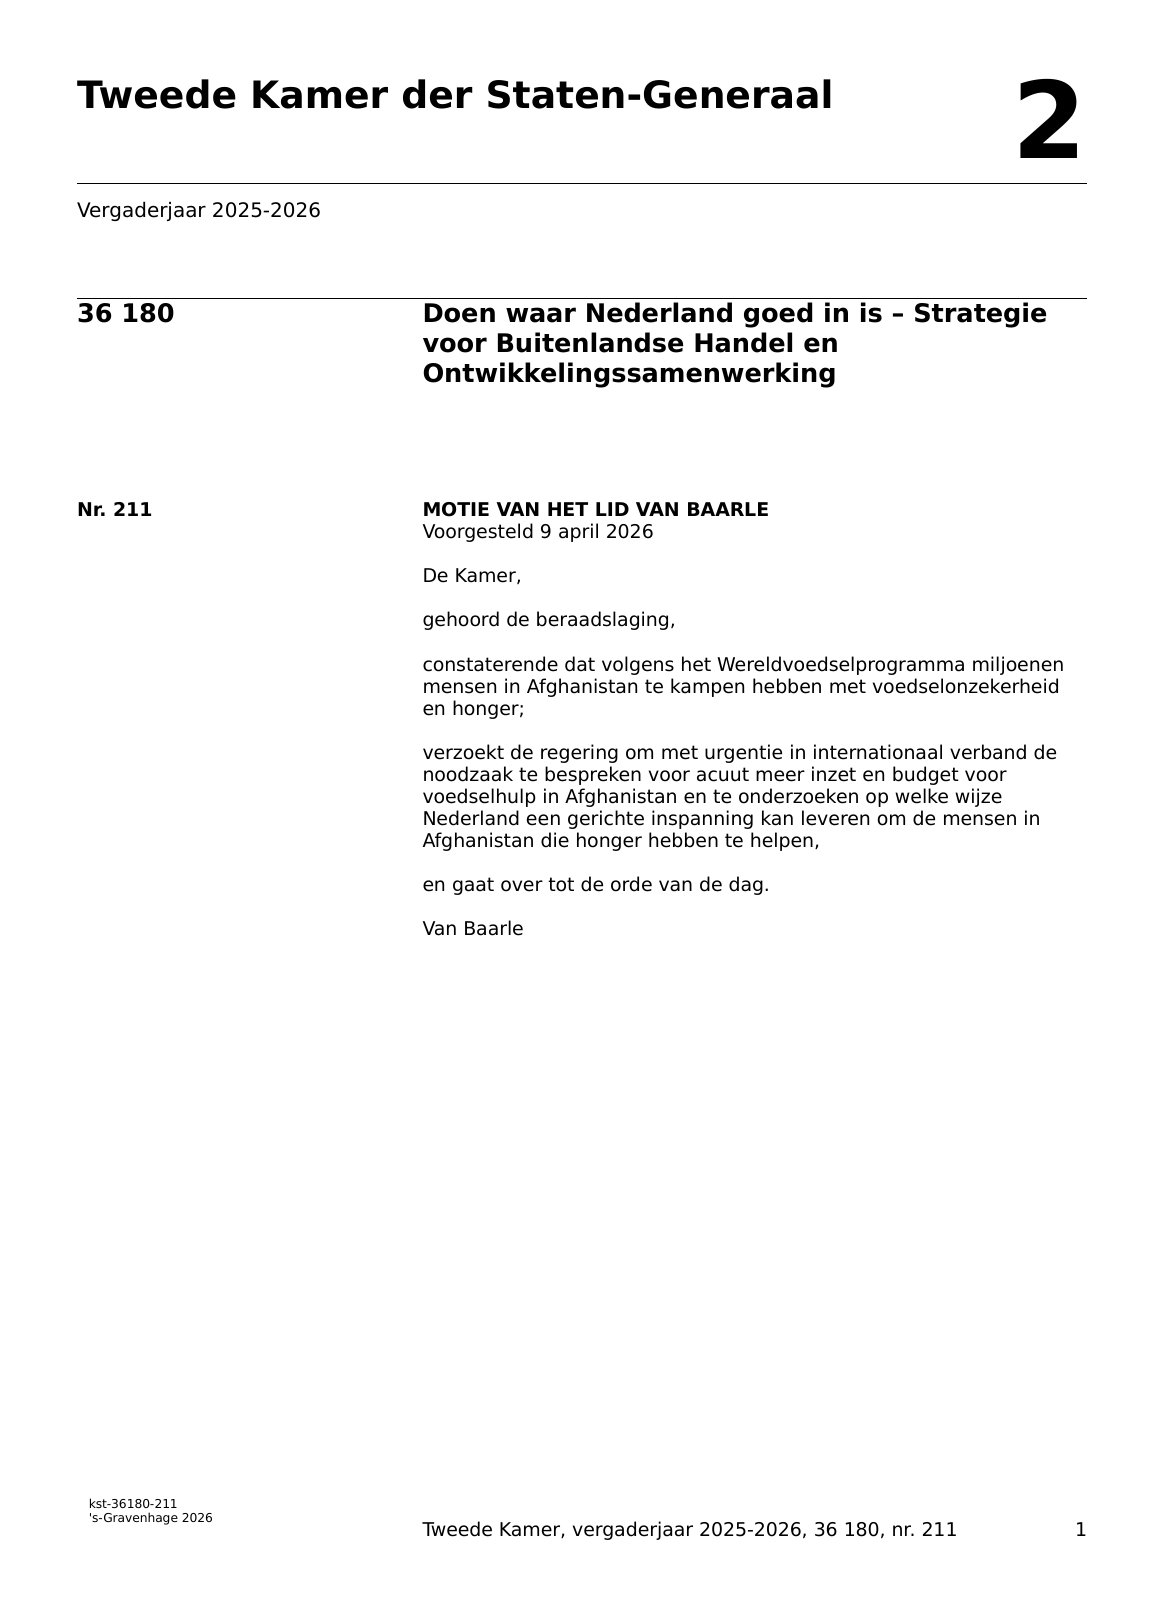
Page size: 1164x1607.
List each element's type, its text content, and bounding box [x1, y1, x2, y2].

text en gaat over tot de orde van de dag. [422, 874, 1087, 896]
text De Kamer, [422, 565, 1087, 587]
table_header 2 [886, 59, 1087, 183]
text verzoekt de regering om met urgentie in internationaal verband de noodzaak te bespreken voor acuut meer inzet en budget voor voedselhulp in Afghanistan en te onderzoeken op welke wijze Nederland een gerichte inspanning kan leveren om de mensen in Afghanistan die honger hebben te helpen, [422, 742, 1087, 852]
table_header Tweede Kamer der Staten-Generaal [77, 59, 886, 183]
text kst-36180-211 [88, 1497, 323, 1511]
table_cell Vergaderjaar 2025-2026 [77, 184, 1087, 298]
text Voorgesteld 9 april 2026 [422, 521, 1087, 543]
text Van Baarle [422, 918, 1087, 940]
text 's-Gravenhage 2026 [88, 1511, 323, 1525]
subtitle Nr. 211 MOTIE VAN HET LID VAN BAARLE [77, 499, 1087, 521]
text constaterende dat volgens het Wereldvoedselprogramma miljoenen mensen in Afghanistan te kampen hebben met voedselonzekerheid en honger; [422, 653, 1087, 719]
text gehoord de beraadslaging, [422, 609, 1087, 631]
subtitle 36 180 Doen waar Nederland goed in is – Strategie voor Buitenlandse Handel en Ontwikkelingssamenwerking [77, 299, 1087, 388]
